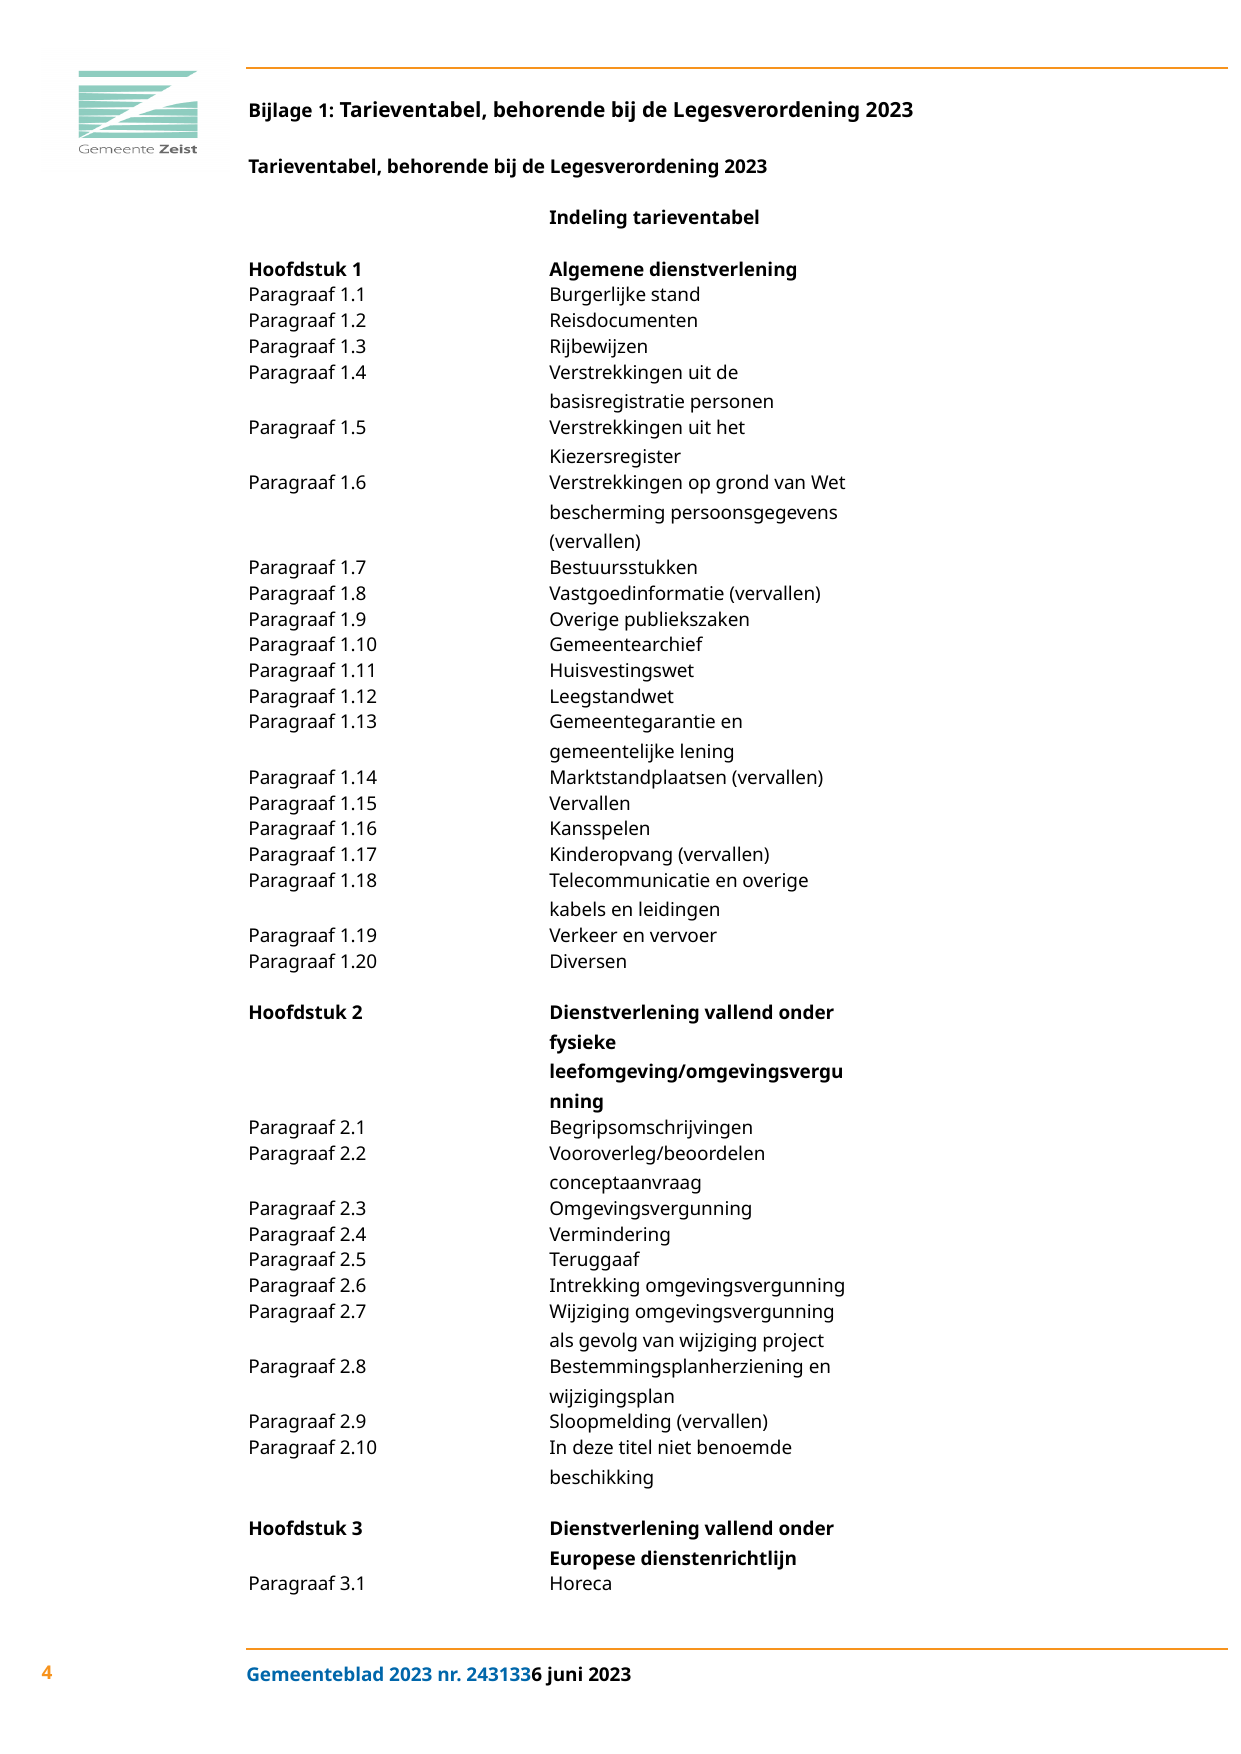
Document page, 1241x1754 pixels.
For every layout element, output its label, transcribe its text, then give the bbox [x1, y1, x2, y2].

table_cell Bestemmingsplanherziening en wijzigingsplan [549, 1353, 850, 1408]
table_cell Paragraaf 2.4 [248, 1221, 549, 1246]
table_cell Kansspelen [549, 816, 850, 841]
table_cell Reisdocumenten [549, 308, 850, 333]
table_cell Gemeentearchief [549, 632, 850, 657]
table_cell Telecommunicatie en overige kabels en leidingen [549, 867, 850, 922]
table_cell Begripsomschrijvingen [549, 1114, 850, 1140]
table_cell Paragraaf 2.9 [248, 1409, 549, 1434]
table_cell [850, 1000, 1152, 1114]
table_cell Gemeentegarantie en gemeentelijke lening [549, 709, 850, 764]
table_cell In deze titel niet benoemde beschikking [549, 1434, 850, 1489]
table_cell [850, 764, 1152, 790]
table_cell Hoofdstuk 3 [248, 1515, 549, 1571]
table_cell Paragraaf 1.13 [248, 709, 549, 764]
table_cell [850, 632, 1152, 657]
table_cell Intrekking omgevingsvergunning [549, 1272, 850, 1298]
table_cell Paragraaf 2.2 [248, 1140, 549, 1195]
table_cell Omgevingsvergunning [549, 1195, 850, 1221]
table_cell Paragraaf 1.14 [248, 764, 549, 790]
table_cell Paragraaf 1.8 [248, 580, 549, 606]
table_cell [850, 580, 1152, 606]
table_cell [850, 359, 1152, 414]
table_cell Paragraaf 1.4 [248, 359, 549, 414]
table_cell [850, 657, 1152, 683]
table_cell [850, 606, 1152, 632]
table_cell [850, 922, 1152, 948]
table_cell Paragraaf 2.1 [248, 1114, 549, 1140]
table_cell Sloopmelding (vervallen) [549, 1409, 850, 1434]
table_cell [850, 1221, 1152, 1246]
table_cell Hoofdstuk 2 [248, 1000, 549, 1114]
text Bijlage 1: Tarieventabel, behorende bij de Legesverordening 2023 [248, 95, 1152, 123]
table_cell [248, 230, 549, 256]
table_cell Paragraaf 2.7 [248, 1298, 549, 1353]
table_cell Paragraaf 1.11 [248, 657, 549, 683]
table_cell Paragraaf 1.10 [248, 632, 549, 657]
table_cell Leegstandwet [549, 683, 850, 709]
table_cell [850, 1195, 1152, 1221]
table_header [850, 153, 1152, 179]
table_cell [850, 974, 1152, 999]
table_cell Rijbewijzen [549, 333, 850, 359]
table_cell Teruggaaf [549, 1246, 850, 1272]
table_cell Overige publiekszaken [549, 606, 850, 632]
table_cell Paragraaf 2.10 [248, 1434, 549, 1489]
table_cell Vervallen [549, 790, 850, 816]
table_cell Paragraaf 2.5 [248, 1246, 549, 1272]
table_cell Algemene dienstverlening [549, 256, 850, 282]
table_cell [850, 179, 1152, 204]
table_cell Paragraaf 1.17 [248, 841, 549, 867]
table_cell [850, 1140, 1152, 1195]
table_cell Paragraaf 2.3 [248, 1195, 549, 1221]
table_cell Kinderopvang (vervallen) [549, 841, 850, 867]
table_cell Vastgoedinformatie (vervallen) [549, 580, 850, 606]
table_cell [850, 948, 1152, 974]
table_cell Paragraaf 1.9 [248, 606, 549, 632]
table_cell Paragraaf 2.6 [248, 1272, 549, 1298]
table_cell Verstrekkingen uit de basisregistratie personen [549, 359, 850, 414]
table_cell Verstrekkingen uit het Kiezersregister [549, 414, 850, 469]
table_cell [850, 1246, 1152, 1272]
table_cell Paragraaf 1.7 [248, 554, 549, 580]
table_cell [850, 282, 1152, 307]
table_cell Indeling tarieventabel [549, 205, 850, 230]
table_cell [850, 1571, 1152, 1596]
table_cell Wijziging omgevingsvergunning als gevolg van wijziging project [549, 1298, 850, 1353]
table_header Tarieventabel, behorende bij de Legesverordening 2023 [248, 153, 850, 179]
table_cell [850, 333, 1152, 359]
table_cell Paragraaf 1.6 [248, 470, 549, 554]
table_cell Paragraaf 1.3 [248, 333, 549, 359]
table_cell [850, 414, 1152, 469]
table_cell Huisvestingswet [549, 657, 850, 683]
table_cell [850, 683, 1152, 709]
table_cell [850, 1490, 1152, 1515]
table_cell Paragraaf 1.1 [248, 282, 549, 307]
table_cell [549, 974, 850, 999]
table_cell Paragraaf 2.8 [248, 1353, 549, 1408]
table_cell [850, 867, 1152, 922]
table_cell Diversen [549, 948, 850, 974]
table_cell [850, 308, 1152, 333]
table_cell [850, 230, 1152, 256]
table_cell [248, 205, 549, 230]
table_cell Horeca [549, 1571, 850, 1596]
table_cell Paragraaf 3.1 [248, 1571, 549, 1596]
table_cell [549, 230, 850, 256]
table_cell [850, 1272, 1152, 1298]
table_cell [850, 1298, 1152, 1353]
table_cell Paragraaf 1.2 [248, 308, 549, 333]
table_cell [850, 1409, 1152, 1434]
table_cell Paragraaf 1.18 [248, 867, 549, 922]
table_cell [248, 974, 549, 999]
table_cell Bestuursstukken [549, 554, 850, 580]
table_cell Vooroverleg/beoordelen conceptaanvraag [549, 1140, 850, 1195]
picture [41, 47, 231, 172]
table_cell [850, 1114, 1152, 1140]
table_cell Marktstandplaatsen (vervallen) [549, 764, 850, 790]
table_cell [850, 470, 1152, 554]
table_cell [850, 1353, 1152, 1408]
table_cell [850, 816, 1152, 841]
table_cell [850, 1515, 1152, 1571]
table_cell Dienstverlening vallend onder fysieke leefomgeving/omgevingsvergunning [549, 1000, 850, 1114]
table_cell Vermindering [549, 1221, 850, 1246]
table_cell Paragraaf 1.16 [248, 816, 549, 841]
table_cell [850, 554, 1152, 580]
table_cell [850, 205, 1152, 230]
table_cell [850, 841, 1152, 867]
table_cell [549, 179, 850, 204]
table_cell Hoofdstuk 1 [248, 256, 549, 282]
table_cell [248, 179, 549, 204]
table_cell [850, 790, 1152, 816]
table_cell Paragraaf 1.12 [248, 683, 549, 709]
table_cell [850, 1434, 1152, 1489]
table_cell Paragraaf 1.20 [248, 948, 549, 974]
table_cell [549, 1490, 850, 1515]
table_cell [248, 1490, 549, 1515]
table_cell Burgerlijke stand [549, 282, 850, 307]
table_cell Verkeer en vervoer [549, 922, 850, 948]
table_cell Verstrekkingen op grond van Wet bescherming persoonsgegevens (vervallen) [549, 470, 850, 554]
table_cell [850, 709, 1152, 764]
table_cell Paragraaf 1.19 [248, 922, 549, 948]
table_cell Dienstverlening vallend onder Europese dienstenrichtlijn [549, 1515, 850, 1571]
table_cell Paragraaf 1.5 [248, 414, 549, 469]
table_cell [850, 256, 1152, 282]
table_cell Paragraaf 1.15 [248, 790, 549, 816]
